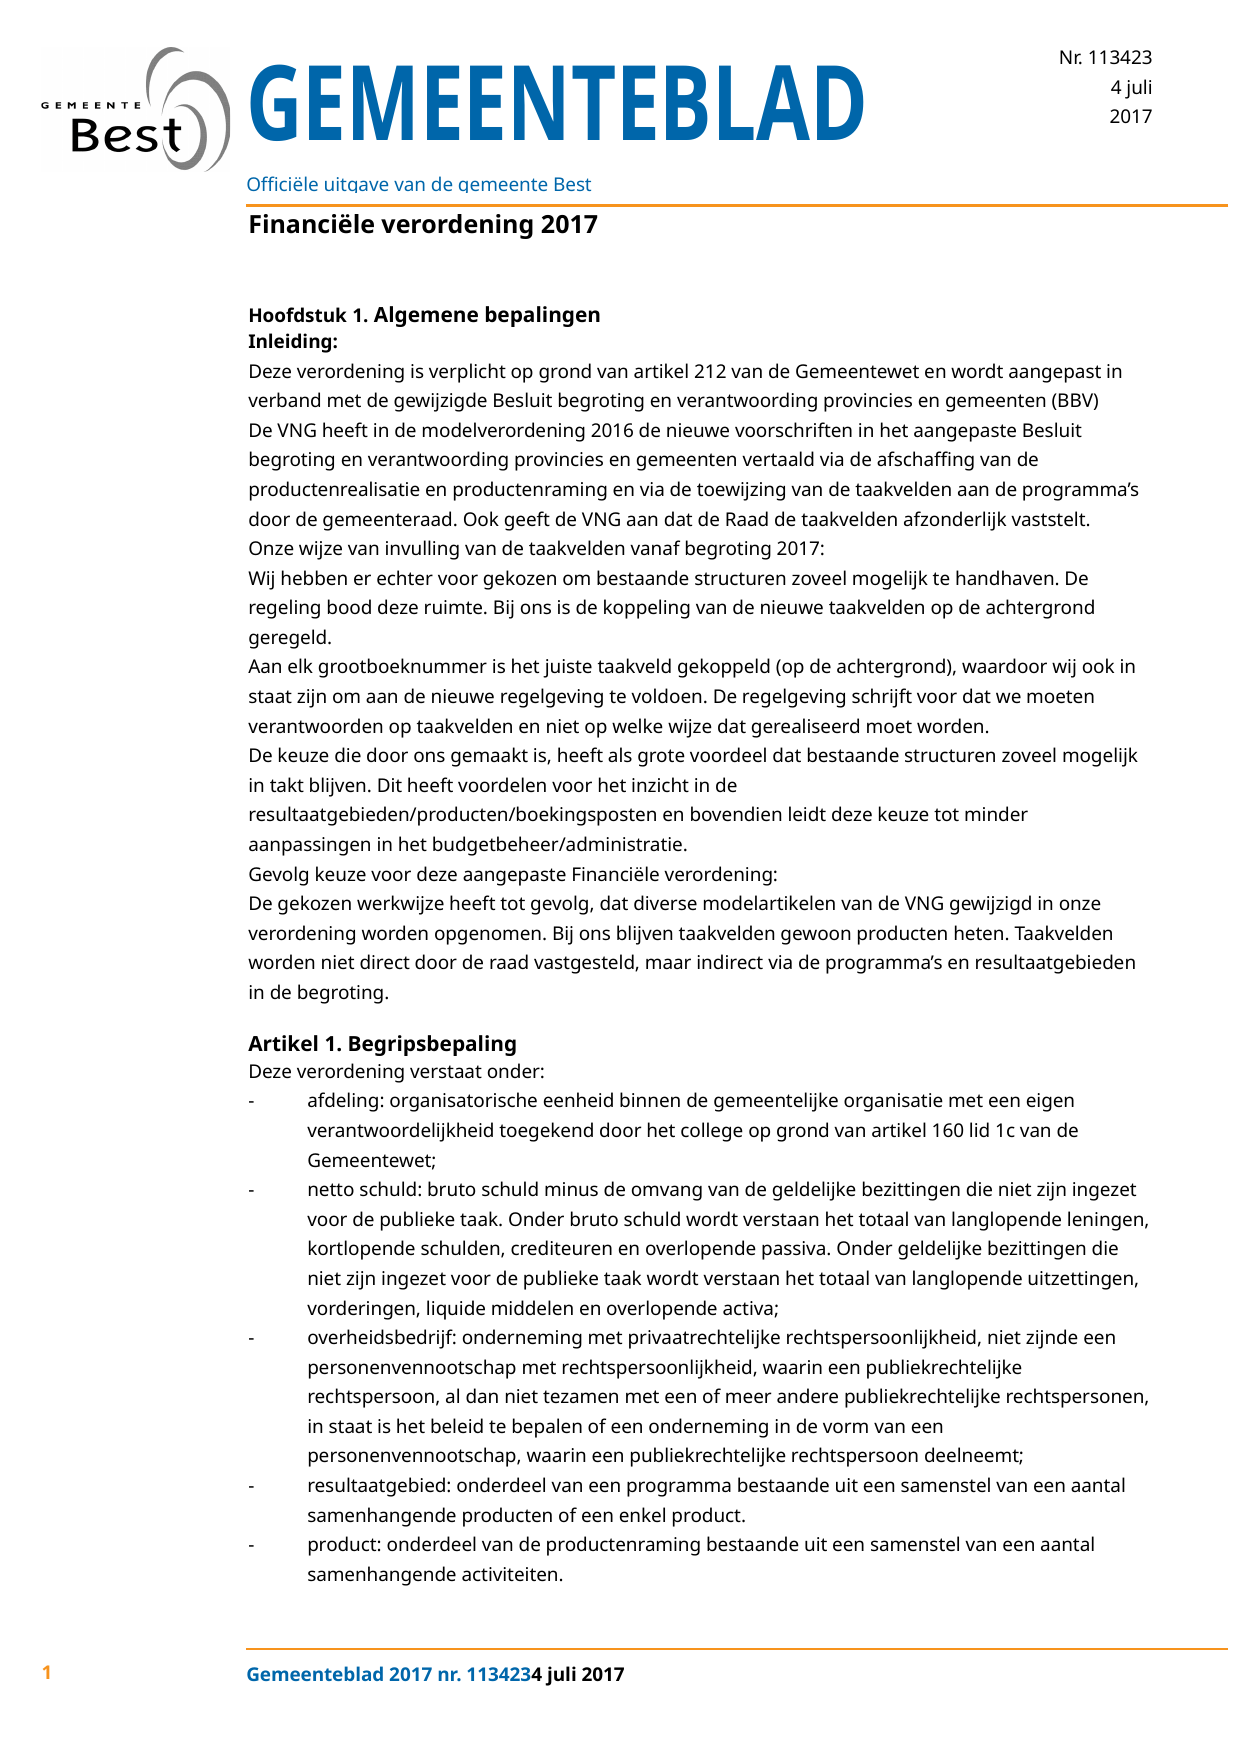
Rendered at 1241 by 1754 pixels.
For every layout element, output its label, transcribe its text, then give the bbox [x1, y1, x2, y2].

text Deze verordening is verplicht op grond van artikel 212 van de Gemeentewet en wordt aangepast in verband met de gewijzigde Besluit begroting en verantwoording provincies en gemeenten (BBV) [248, 358, 1152, 413]
text De gekozen werkwijze heeft tot gevolg, dat diverse modelartikelen van de VNG gewijzigd in onze verordening worden opgenomen. Bij ons blijven taakvelden gewoon producten heten. Taakvelden worden niet direct door de raad vastgesteld, maar indirect via de programma’s en resultaatgebieden in de begroting. [248, 890, 1152, 1005]
text Artikel 1. Begripsbepaling [248, 1029, 1152, 1058]
list afdeling: organisatorische eenheid binnen de gemeentelijke organisatie met een eigen verantwoordelijkheid toegekend door het college op grond van artikel 160 lid 1c van de Gemeentewet; [248, 1088, 1152, 1172]
text Onze wijze van invulling van de taakvelden vanaf begroting 2017: [248, 535, 1152, 561]
list netto schuld: bruto schuld minus de omvang van de geldelijke bezittingen die niet zijn ingezet voor de publieke taak. Onder bruto schuld wordt verstaan het totaal van langlopende leningen, kortlopende schulden, crediteuren en overlopende passiva. Onder geldelijke bezittingen die niet zijn ingezet voor de publieke taak wordt verstaan het totaal van langlopende uitzettingen, vorderingen, liquide middelen en overlopende activa; [248, 1176, 1152, 1320]
text Gevolg keuze voor deze aangepaste Financiële verordening: [248, 861, 1152, 887]
text Deze verordening verstaat onder: [248, 1058, 1152, 1084]
list resultaatgebied: onderdeel van een programma bestaande uit een samenstel van een aantal samenhangende producten of een enkel product. [248, 1472, 1152, 1527]
list overheidsbedrijf: onderneming met privaatrechtelijke rechtspersoonlijkheid, niet zijnde een personenvennootschap met rechtspersoonlijkheid, waarin een publiekrechtelijke rechtspersoon, al dan niet tezamen met een of meer andere publiekrechtelijke rechtspersonen, in staat is het beleid te bepalen of een onderneming in de vorm van een personenvennootschap, waarin een publiekrechtelijke rechtspersoon deelneemt; [248, 1324, 1152, 1468]
picture [41, 47, 231, 172]
text De VNG heeft in de modelverordening 2016 de nieuwe voorschriften in het aangepaste Besluit begroting en verantwoording provincies en gemeenten vertaald via de afschaffing van de productenrealisatie en productenraming en via de toewijzing van de taakvelden aan de programma’s door de gemeenteraad. Ook geeft de VNG aan dat de Raad de taakvelden afzonderlijk vaststelt. [248, 417, 1152, 532]
text Hoofdstuk 1. Algemene bepalingen [248, 300, 1152, 328]
text Aan elk grootboeknummer is het juiste taakveld gekoppeld (op de achtergrond), waardoor wij ook in staat zijn om aan de nieuwe regelgeving te voldoen. De regelgeving schrijft voor dat we moeten verantwoorden op taakvelden en niet op welke wijze dat gerealiseerd moet worden. [248, 654, 1152, 739]
text Financiële verordening 2017 [248, 207, 1152, 241]
text De keuze die door ons gemaakt is, heeft als grote voordeel dat bestaande structuren zoveel mogelijk in takt blijven. Dit heeft voordelen voor het inzicht in de resultaatgebieden/producten/boekingsposten en bovendien leidt deze keuze tot minder aanpassingen in het budgetbeheer/administratie. [248, 742, 1152, 857]
list product: onderdeel van de productenraming bestaande uit een samenstel van een aantal samenhangende activiteiten. [248, 1531, 1152, 1587]
text Inleiding: [248, 328, 1152, 354]
text Wij hebben er echter voor gekozen om bestaande structuren zoveel mogelijk te handhaven. De regeling bood deze ruimte. Bij ons is de koppeling van de nieuwe taakvelden op de achtergrond geregeld. [248, 565, 1152, 650]
